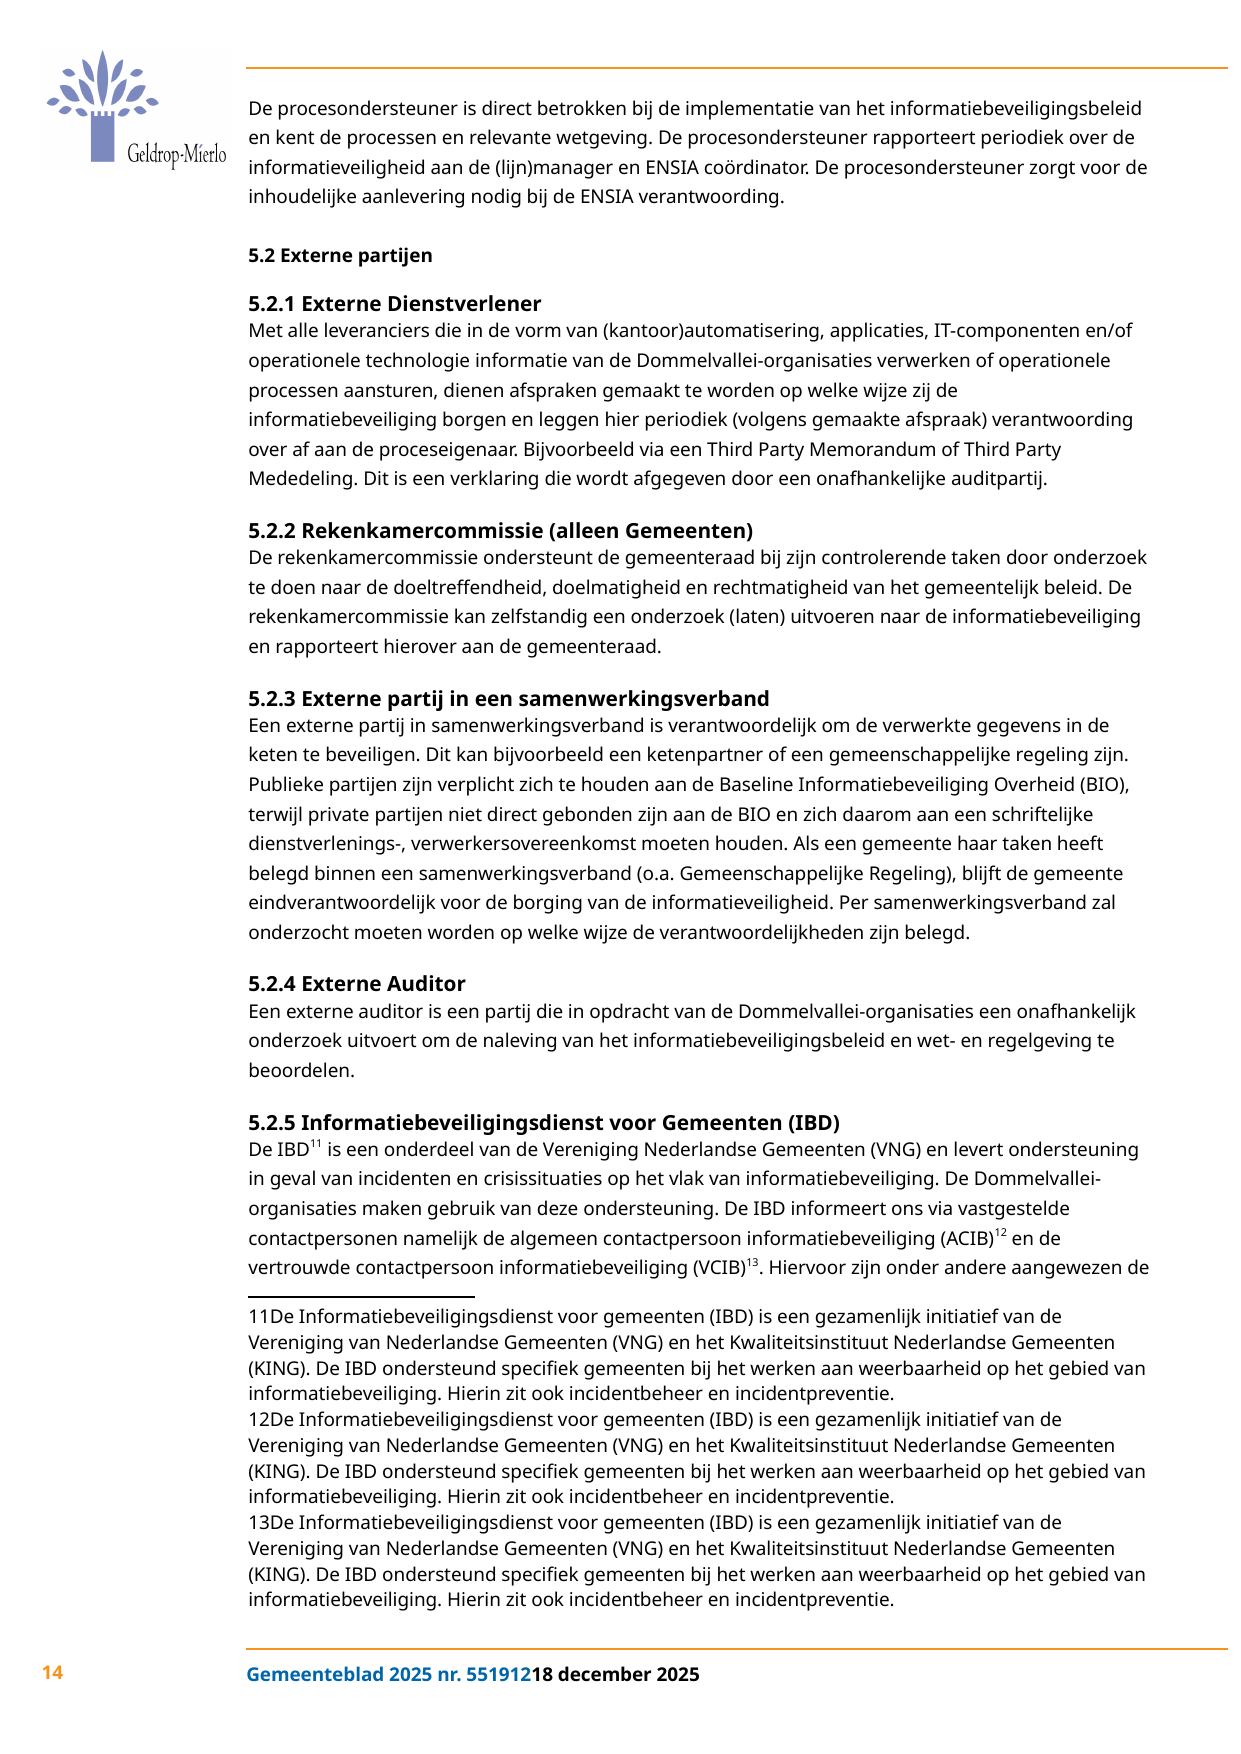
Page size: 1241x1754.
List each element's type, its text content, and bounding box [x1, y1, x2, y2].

text De Informatiebeveiligingsdienst voor gemeenten (IBD) is een gezamenlijk initiatief van de Vereniging van Nederlandse Gemeenten (VNG) en het Kwaliteitsinstituut Nederlandse Gemeenten (KING). De IBD ondersteund specifiek gemeenten bij het werken aan weerbaarheid op het gebied van informatiebeveiliging. Hierin zit ook incidentbeheer en incidentpreventie. [248, 1406, 1152, 1509]
picture [41, 47, 231, 172]
text De Informatiebeveiligingsdienst voor gemeenten (IBD) is een gezamenlijk initiatief van de Vereniging van Nederlandse Gemeenten (VNG) en het Kwaliteitsinstituut Nederlandse Gemeenten (KING). De IBD ondersteund specifiek gemeenten bij het werken aan weerbaarheid op het gebied van informatiebeveiliging. Hierin zit ook incidentbeheer en incidentpreventie. [248, 1303, 1152, 1406]
text De IBD is een onderdeel van de Vereniging Nederlandse Gemeenten (VNG) en levert ondersteuning in geval van incidenten en crisissituaties op het vlak van informatiebeveiliging. De Dommelvallei-organisaties maken gebruik van deze ondersteuning. De IBD informeert ons via vastgestelde contactpersonen namelijk de algemeen contactpersoon informatiebeveiliging (ACIB) en de vertrouwde contactpersoon informatiebeveiliging (VCIB). Hiervoor zijn onder andere aangewezen de [248, 1136, 1152, 1280]
text 5.2.3 Externe partij in een samenwerkingsverband [248, 684, 1152, 712]
text Een externe auditor is een partij die in opdracht van de Dommelvallei-organisaties een onafhankelijk onderzoek uitvoert om de naleving van het informatiebeveiligingsbeleid en wet- en regelgeving te beoordelen. [248, 998, 1152, 1083]
text De procesondersteuner is direct betrokken bij de implementatie van het informatiebeveiligingsbeleid en kent de processen en relevante wetgeving. De procesondersteuner rapporteert periodiek over de informatieveiligheid aan de (lijn)manager en ENSIA coördinator. De procesondersteuner zorgt voor de inhoudelijke aanlevering nodig bij de ENSIA verantwoording. [248, 95, 1152, 209]
text 5.2.1 Externe Dienstverlener [248, 289, 1152, 318]
text 5.2.2 Rekenkamercommissie (alleen Gemeenten) [248, 516, 1152, 544]
text Een externe partij in samenwerkingsverband is verantwoordelijk om de verwerkte gegevens in de keten te beveiligen. Dit kan bijvoorbeeld een ketenpartner of een gemeenschappelijke regeling zijn. Publieke partijen zijn verplicht zich te houden aan de Baseline Informatiebeveiliging Overheid (BIO), terwijl private partijen niet direct gebonden zijn aan de BIO en zich daarom aan een schriftelijke dienstverlenings-, verwerkersovereenkomst moeten houden. Als een gemeente haar taken heeft belegd binnen een samenwerkingsverband (o.a. Gemeenschappelijke Regeling), blijft de gemeente eindverantwoordelijk voor de borging van de informatieveiligheid. Per samenwerkingsverband zal onderzocht moeten worden op welke wijze de verantwoordelijkheden zijn belegd. [248, 712, 1152, 945]
text 5.2 Externe partijen [248, 243, 1152, 268]
text De Informatiebeveiligingsdienst voor gemeenten (IBD) is een gezamenlijk initiatief van de Vereniging van Nederlandse Gemeenten (VNG) en het Kwaliteitsinstituut Nederlandse Gemeenten (KING). De IBD ondersteund specifiek gemeenten bij het werken aan weerbaarheid op het gebied van informatiebeveiliging. Hierin zit ook incidentbeheer en incidentpreventie. [248, 1509, 1152, 1612]
text 5.2.4 Externe Auditor [248, 969, 1152, 998]
text 5.2.5 Informatiebeveiligingsdienst voor Gemeenten (IBD) [248, 1108, 1152, 1136]
text Met alle leveranciers die in de vorm van (kantoor)automatisering, applicaties, IT-componenten en/of operationele technologie informatie van de Dommelvallei-organisaties verwerken of operationele processen aansturen, dienen afspraken gemaakt te worden op welke wijze zij de informatiebeveiliging borgen en leggen hier periodiek (volgens gemaakte afspraak) verantwoording over af aan de proceseigenaar. Bijvoorbeeld via een Third Party Memorandum of Third Party Mededeling. Dit is een verklaring die wordt afgegeven door een onafhankelijke auditpartij. [248, 318, 1152, 491]
text De rekenkamercommissie ondersteunt de gemeenteraad bij zijn controlerende taken door onderzoek te doen naar de doeltreffendheid, doelmatigheid en rechtmatigheid van het gemeentelijk beleid. De rekenkamercommissie kan zelfstandig een onderzoek (laten) uitvoeren naar de informatiebeveiliging en rapporteert hierover aan de gemeenteraad. [248, 544, 1152, 659]
